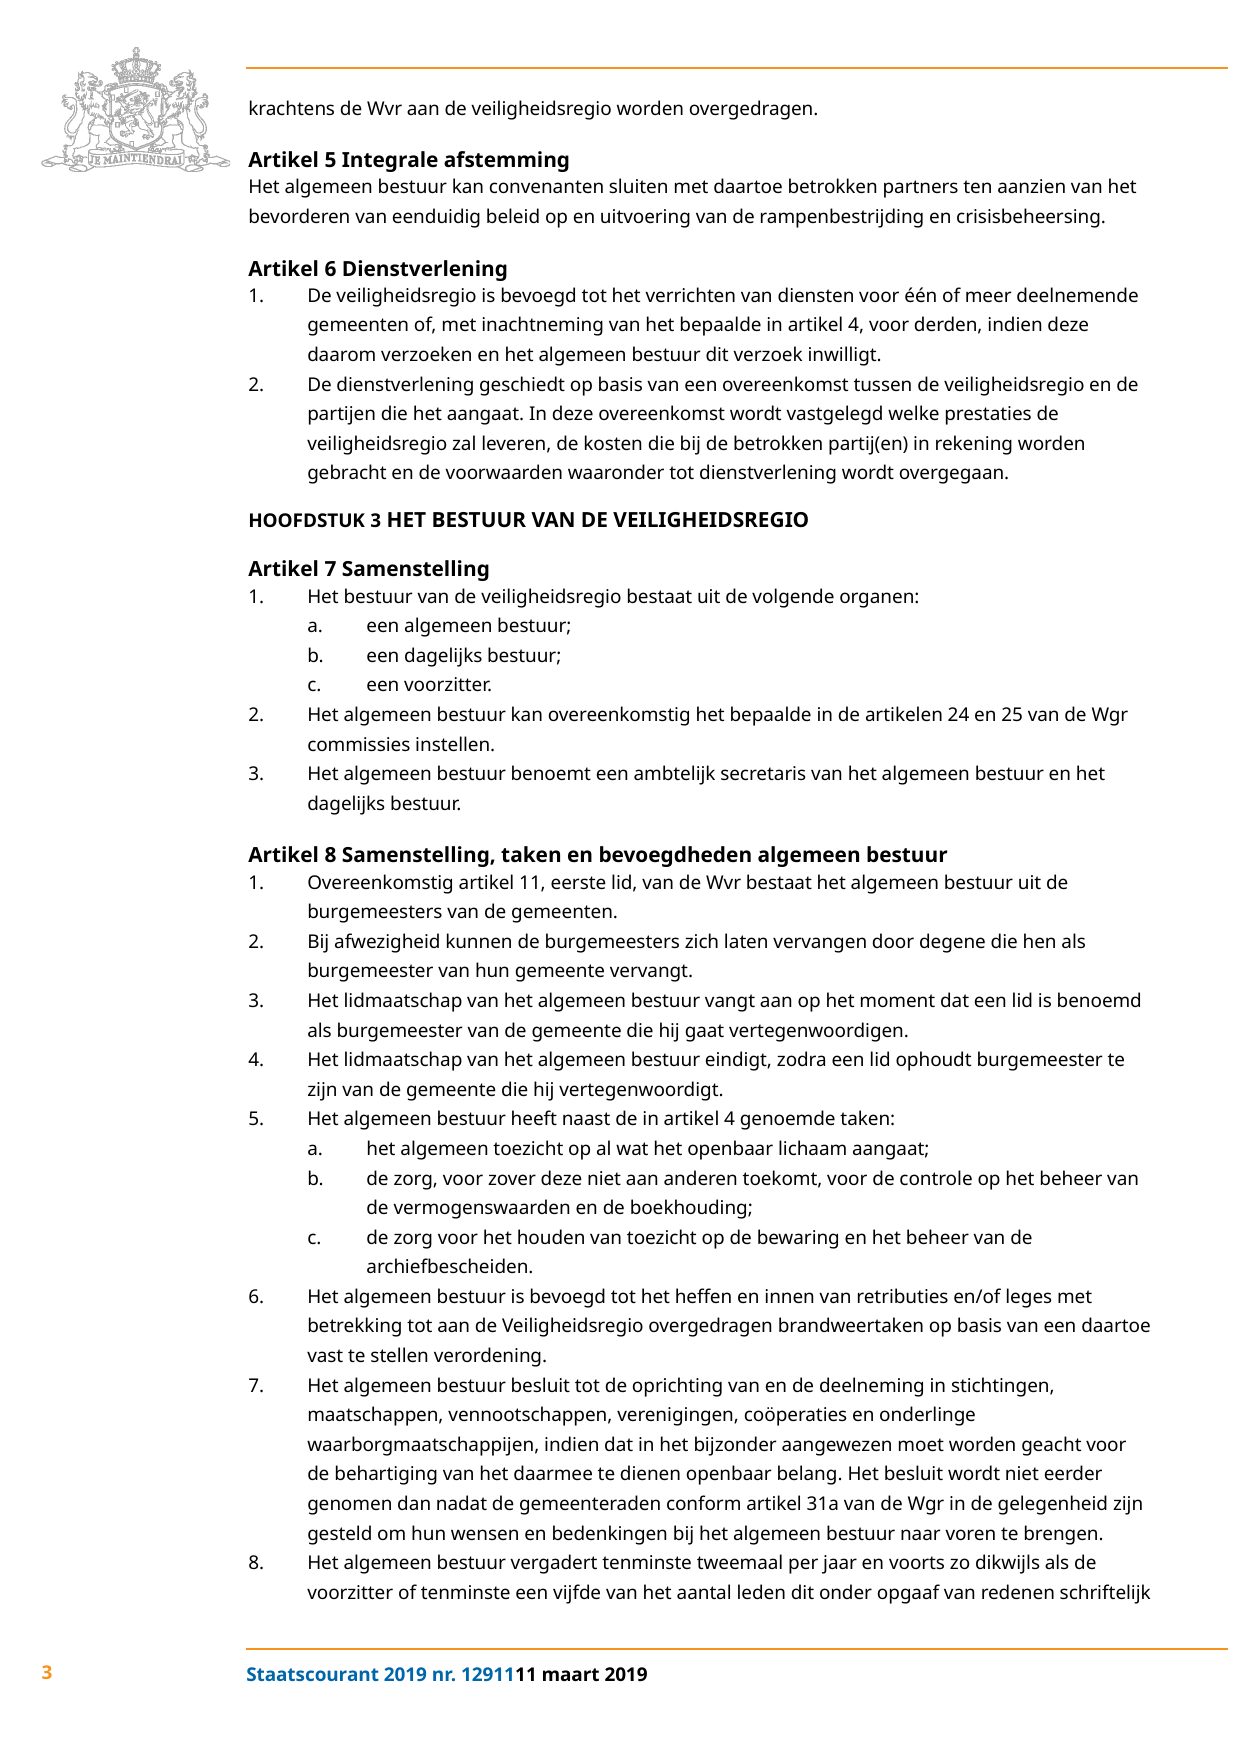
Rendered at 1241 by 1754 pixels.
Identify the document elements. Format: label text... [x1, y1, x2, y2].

list Het algemeen bestuur kan overeenkomstig het bepaalde in de artikelen 24 en 25 van de Wgr commissies instellen. [248, 701, 1152, 757]
text krachtens de Wvr aan de veiligheidsregio worden overgedragen. [248, 95, 1152, 121]
text HOOFDSTUK 3 HET BESTUUR VAN DE VEILIGHEIDSREGIO [248, 505, 1152, 534]
list Overeenkomstig artikel 11, eerste lid, van de Wvr bestaat het algemeen bestuur uit de burgemeesters van de gemeenten. [248, 869, 1152, 924]
list een dagelijks bestuur; [307, 642, 1152, 668]
list Het lidmaatschap van het algemeen bestuur eindigt, zodra een lid ophoudt burgemeester te zijn van de gemeente die hij vertegenwoordigt. [248, 1046, 1152, 1102]
list een algemeen bestuur; [307, 612, 1152, 638]
list De veiligheidsregio is bevoegd tot het verrichten van diensten voor één of meer deelnemende gemeenten of, met inachtneming van het bepaalde in artikel 4, voor derden, indien deze daarom verzoeken en het algemeen bestuur dit verzoek inwilligt. [248, 282, 1152, 367]
list Het algemeen bestuur benoemt een ambtelijk secretaris van het algemeen bestuur en het dagelijks bestuur. [248, 760, 1152, 816]
text Artikel 7 Samenstelling [248, 554, 1152, 583]
list De dienstverlening geschiedt op basis van een overeenkomst tussen de veiligheidsregio en de partijen die het aangaat. In deze overeenkomst wordt vastgelegd welke prestaties de veiligheidsregio zal leveren, de kosten die bij de betrokken partij(en) in rekening worden gebracht en de voorwaarden waaronder tot dienstverlening wordt overgegaan. [248, 371, 1152, 485]
text Het algemeen bestuur kan convenanten sluiten met daartoe betrokken partners ten aanzien van het bevorderen van eenduidig beleid op en uitvoering van de rampenbestrijding en crisisbeheersing. [248, 174, 1152, 229]
list een voorzitter. [307, 672, 1152, 697]
list Het algemeen bestuur is bevoegd tot het heffen en innen van retributies en/of leges met betrekking tot aan de Veiligheidsregio overgedragen brandweertaken op basis van een daartoe vast te stellen verordening. [248, 1283, 1152, 1368]
picture [41, 47, 231, 172]
list Het lidmaatschap van het algemeen bestuur vangt aan op het moment dat een lid is benoemd als burgemeester van de gemeente die hij gaat vertegenwoordigen. [248, 987, 1152, 1042]
list Het algemeen bestuur heeft naast de in artikel 4 genoemde taken: [248, 1106, 1152, 1131]
text Artikel 5 Integrale afstemming [248, 145, 1152, 174]
list de zorg, voor zover deze niet aan anderen toekomt, voor de controle op het beheer van de vermogenswaarden en de boekhouding; [307, 1165, 1152, 1220]
list Bij afwezigheid kunnen de burgemeesters zich laten vervangen door degene die hen als burgemeester van hun gemeente vervangt. [248, 928, 1152, 983]
list het algemeen toezicht op al wat het openbaar lichaam aangaat; [307, 1135, 1152, 1161]
list Het algemeen bestuur besluit tot de oprichting van en de deelneming in stichtingen, maatschappen, vennootschappen, verenigingen, coöperaties en onderlinge waarborgmaatschappijen, indien dat in het bijzonder aangewezen moet worden geacht voor de behartiging van het daarmee te dienen openbaar belang. Het besluit wordt niet eerder genomen dan nadat de gemeenteraden conform artikel 31a van de Wgr in de gelegenheid zijn gesteld om hun wensen en bedenkingen bij het algemeen bestuur naar voren te brengen. [248, 1372, 1152, 1545]
text Artikel 6 Dienstverlening [248, 254, 1152, 282]
list Het bestuur van de veiligheidsregio bestaat uit de volgende organen: [248, 583, 1152, 609]
text Artikel 8 Samenstelling, taken en bevoegdheden algemeen bestuur [248, 840, 1152, 869]
list de zorg voor het houden van toezicht op de bewaring en het beheer van de archiefbescheiden. [307, 1224, 1152, 1279]
list Het algemeen bestuur vergadert tenminste tweemaal per jaar en voorts zo dikwijls als de voorzitter of tenminste een vijfde van het aantal leden dit onder opgaaf van redenen schriftelijk [248, 1549, 1152, 1604]
